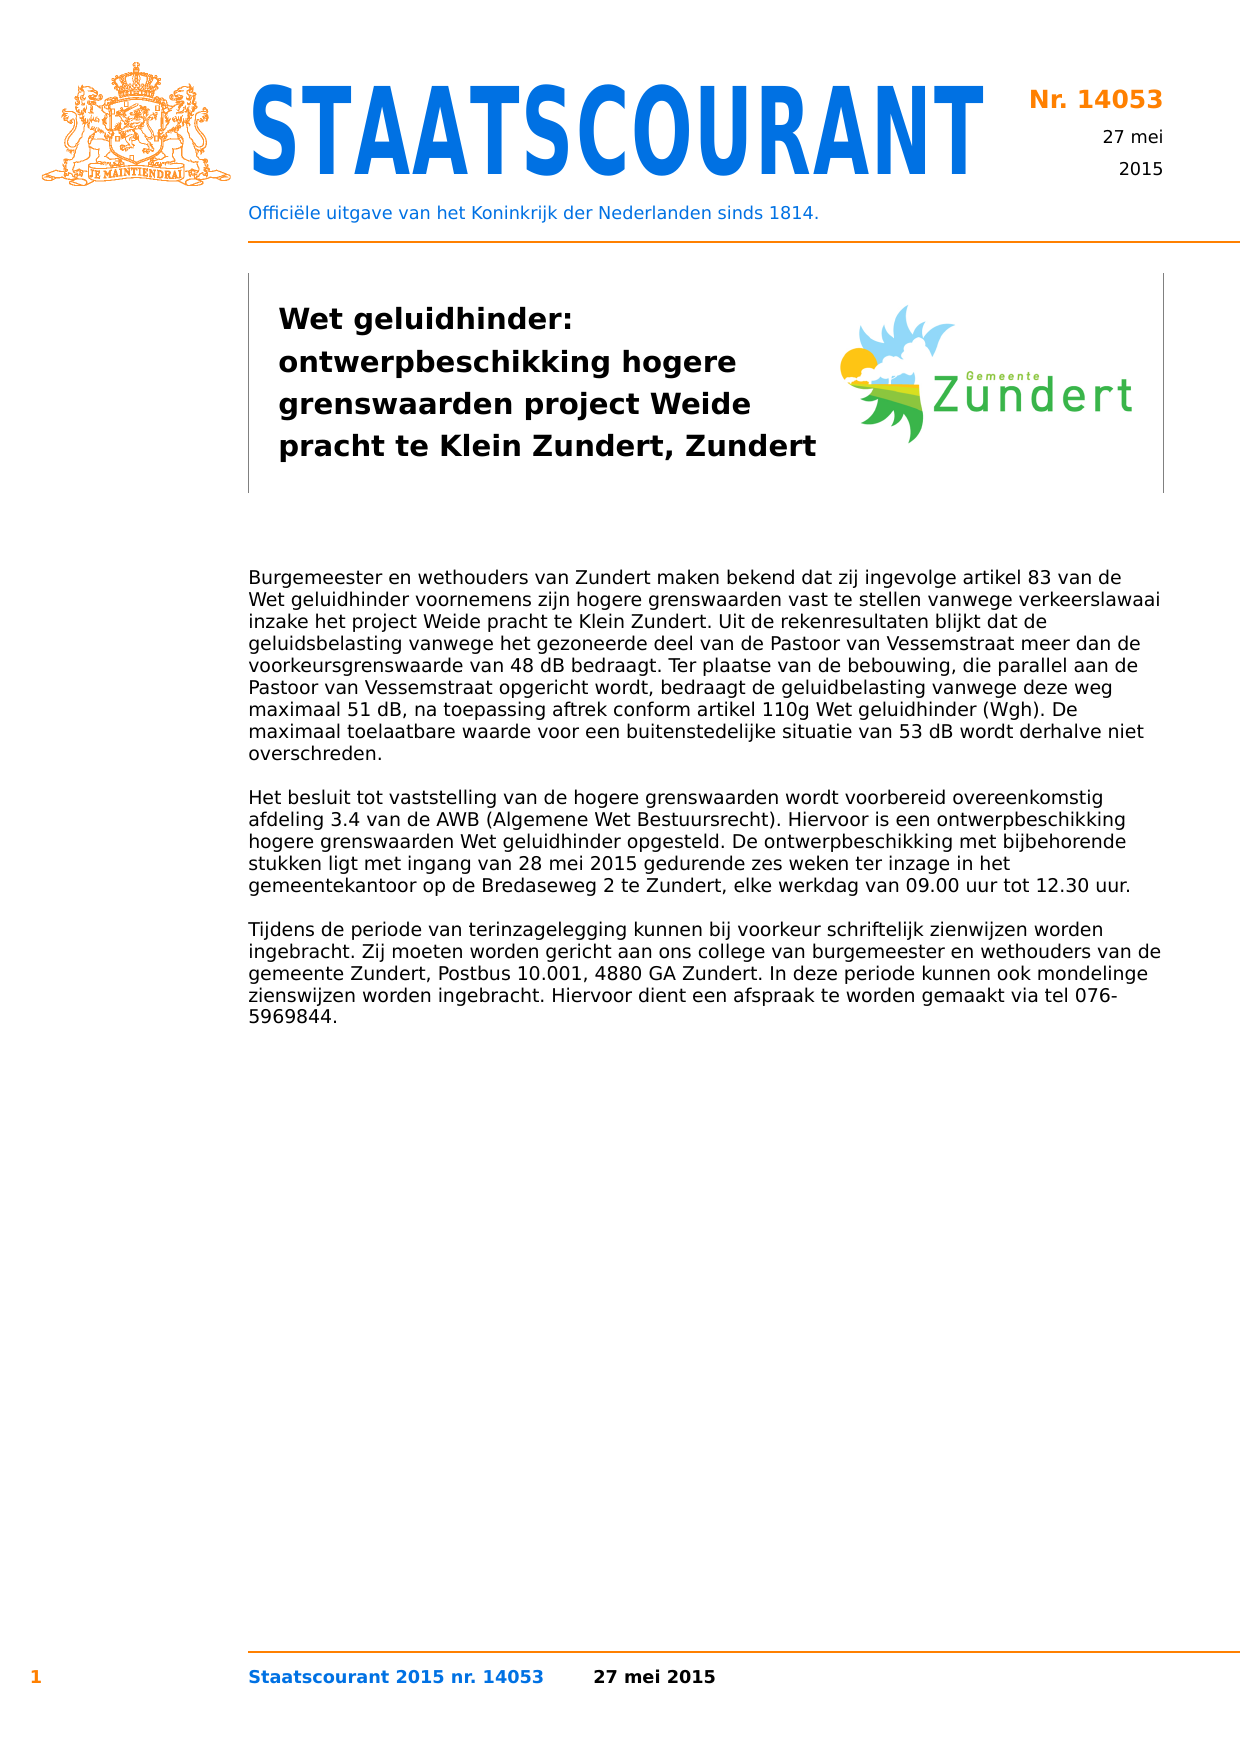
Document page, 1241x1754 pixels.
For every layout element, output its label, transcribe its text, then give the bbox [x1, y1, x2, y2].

table_header [25, 62, 248, 241]
table_header Nr. 14053 [998, 62, 1240, 121]
picture [41, 62, 231, 186]
text Het besluit tot vaststelling van de hogere grenswaarden wordt voorbereid overeenkomstig afdeling 3.4 van de AWB (Algemene Wet Bestuursrecht). Hiervoor is een ontwerpbeschikking hogere grenswaarden Wet geluidhinder opgesteld. De ontwerpbeschikking met bijbehorende stukken ligt met ingang van 28 mei 2015 gedurende zes weken ter inzage in het gemeentekantoor op de Bredaseweg 2 te Zundert, elke werkdag van 09.00 uur tot 12.30 uur. [248, 787, 1163, 897]
table_cell Officiële uitgave van het Koninkrijk der Nederlanden sinds 1814. [248, 203, 1240, 241]
subtitle Wet geluidhinder: ontwerpbeschikking hogere grenswaarden project Weide pracht te Klein Zundert, Zundert [249, 273, 1163, 493]
table_cell 27 mei [998, 121, 1240, 153]
table_cell 2015 [998, 153, 1240, 203]
picture [838, 302, 1134, 445]
text Burgemeester en wethouders van Zundert maken bekend dat zij ingevolge artikel 83 van de Wet geluidhinder voornemens zijn hogere grenswaarden vast te stellen vanwege verkeerslawaai inzake het project Weide pracht te Klein Zundert. Uit de rekenresultaten blijkt dat de geluidsbelasting vanwege het gezoneerde deel van de Pastoor van Vessemstraat meer dan de voorkeursgrenswaarde van 48 dB bedraagt. Ter plaatse van de bebouwing, die parallel aan de Pastoor van Vessemstraat opgericht wordt, bedraagt de geluidbelasting vanwege deze weg maximaal 51 dB, na toepassing aftrek conform artikel 110g Wet geluidhinder (Wgh). De maximaal toelaatbare waarde voor een buitenstedelijke situatie van 53 dB wordt derhalve niet overschreden. [248, 567, 1163, 765]
text Tijdens de periode van terinzagelegging kunnen bij voorkeur schriftelijk zienwijzen worden ingebracht. Zij moeten worden gericht aan ons college van burgemeester en wethouders van de gemeente Zundert, Postbus 10.001, 4880 GA Zundert. In deze periode kunnen ook mondelinge zienswijzen worden ingebracht. Hiervoor dient een afspraak te worden gemaakt via tel 076-5969844. [248, 918, 1163, 1028]
table_header STAATSCOURANT [248, 62, 998, 203]
